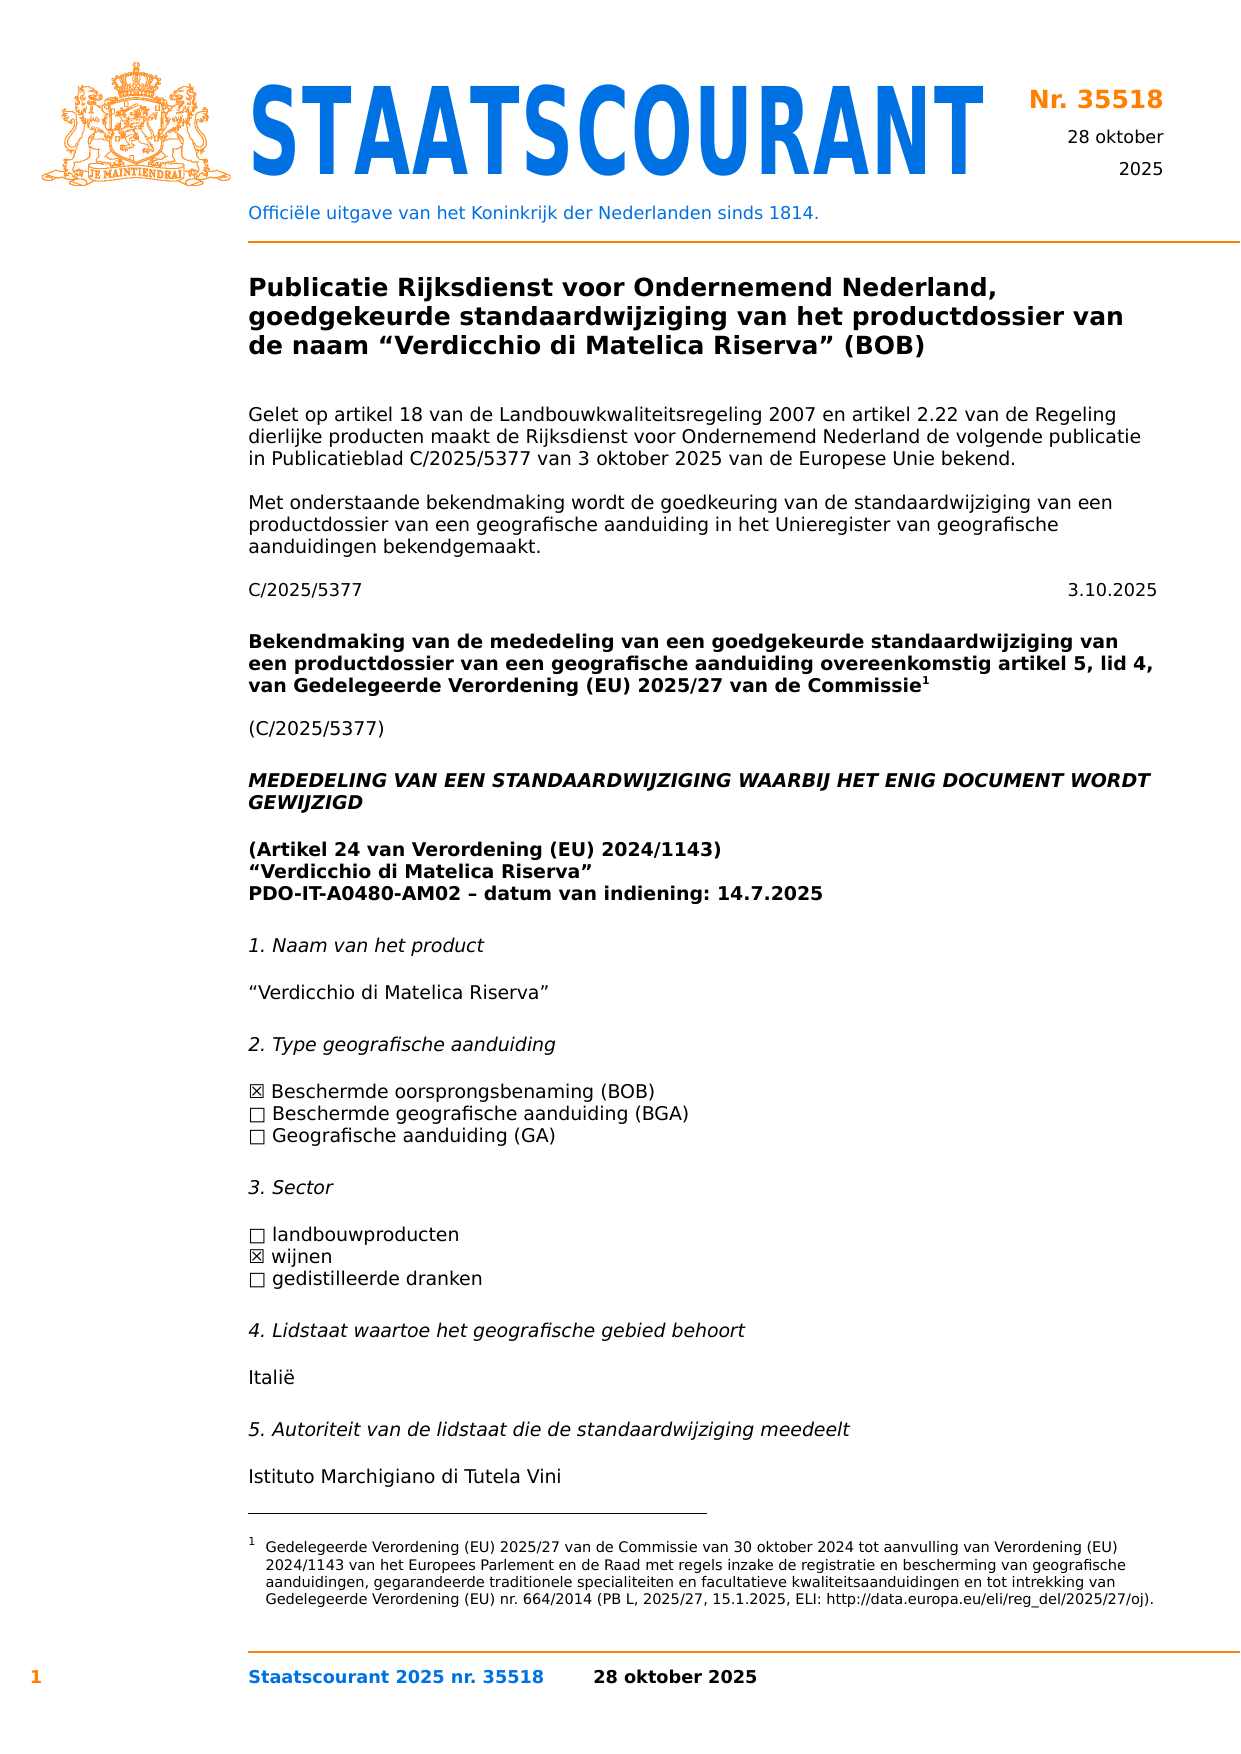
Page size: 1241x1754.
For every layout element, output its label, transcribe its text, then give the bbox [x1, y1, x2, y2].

picture [41, 62, 231, 186]
text Italië [248, 1367, 1163, 1389]
text ☒ wijnen [248, 1246, 1163, 1268]
text Gedelegeerde Verordening (EU) 2025/27 van de Commissie van 30 oktober 2024 tot aanvulling van Verordening (EU) 2024/1143 van het Europees Parlement en de Raad met regels inzake de registratie en bescherming van geografische aanduidingen, gegarandeerde traditionele specialiteiten en facultatieve kwaliteitsaanduidingen en tot intrekking van Gedelegeerde Verordening (EU) nr. 664/2014 (PB L, 2025/27, 15.1.2025, ELI: http://data.europa.eu/eli/reg_del/2025/27/oj). [248, 1535, 1163, 1608]
table_header Nr. 35518 [998, 62, 1240, 121]
subtitle 2. Type geografische aanduiding [248, 1034, 1163, 1056]
text □ landbouwproducten [248, 1224, 1163, 1246]
text “Verdicchio di Matelica Riserva” [248, 861, 1163, 883]
text “Verdicchio di Matelica Riserva” [248, 982, 1163, 1004]
table_header 3.10.2025 [749, 580, 1163, 601]
text Gelet op artikel 18 van de Landbouwkwaliteitsregeling 2007 en artikel 2.22 van de Regeling dierlijke producten maakt de Rijksdienst voor Ondernemend Nederland de volgende publicatie in Publicatieblad C/2025/5377 van 3 oktober 2025 van de Europese Unie bekend. [248, 404, 1163, 470]
table_cell 28 oktober [998, 121, 1240, 153]
table_header STAATSCOURANT [248, 62, 998, 203]
text □ gedistilleerde dranken [248, 1268, 1163, 1290]
subtitle 3. Sector [248, 1177, 1163, 1199]
text □ Beschermde geografische aanduiding (BGA) [248, 1103, 1163, 1125]
text □ Geografische aanduiding (GA) [248, 1125, 1163, 1147]
table_cell Officiële uitgave van het Koninkrijk der Nederlanden sinds 1814. [248, 203, 1240, 241]
text PDO-IT-A0480-AM02 – datum van indiening: 14.7.2025 [248, 883, 1163, 905]
subtitle Publicatie Rijksdienst voor Ondernemend Nederland, goedgekeurde standaardwijziging van het productdossier van de naam “Verdicchio di Matelica Riserva” (BOB) [248, 273, 1163, 361]
text Met onderstaande bekendmaking wordt de goedkeuring van de standaardwijziging van een productdossier van een geografische aanduiding in het Unieregister van geografische aanduidingen bekendgemaakt. [248, 492, 1163, 558]
text (Artikel 24 van Verordening (EU) 2024/1143) [248, 839, 1163, 861]
subtitle MEDEDELING VAN EEN STANDAARDWIJZIGING WAARBIJ HET ENIG DOCUMENT WORDT GEWIJZIGD [248, 770, 1163, 814]
table_cell 2025 [998, 153, 1240, 203]
text ☒ Beschermde oorsprongsbenaming (BOB) [248, 1081, 1163, 1103]
text Istituto Marchigiano di Tutela Vini [248, 1466, 1163, 1488]
subtitle 1. Naam van het product [248, 935, 1163, 957]
text (C/2025/5377) [248, 718, 1163, 740]
subtitle 4. Lidstaat waartoe het geografische gebied behoort [248, 1320, 1163, 1342]
subtitle Bekendmaking van de mededeling van een goedgekeurde standaardwijziging van een productdossier van een geografische aanduiding overeenkomstig artikel 5, lid 4, van Gedelegeerde Verordening (EU) 2025/27 van de Commissie [248, 631, 1163, 696]
table_header C/2025/5377 [248, 580, 749, 601]
subtitle 5. Autoriteit van de lidstaat die de standaardwijziging meedeelt [248, 1419, 1163, 1441]
table_header [25, 62, 248, 241]
